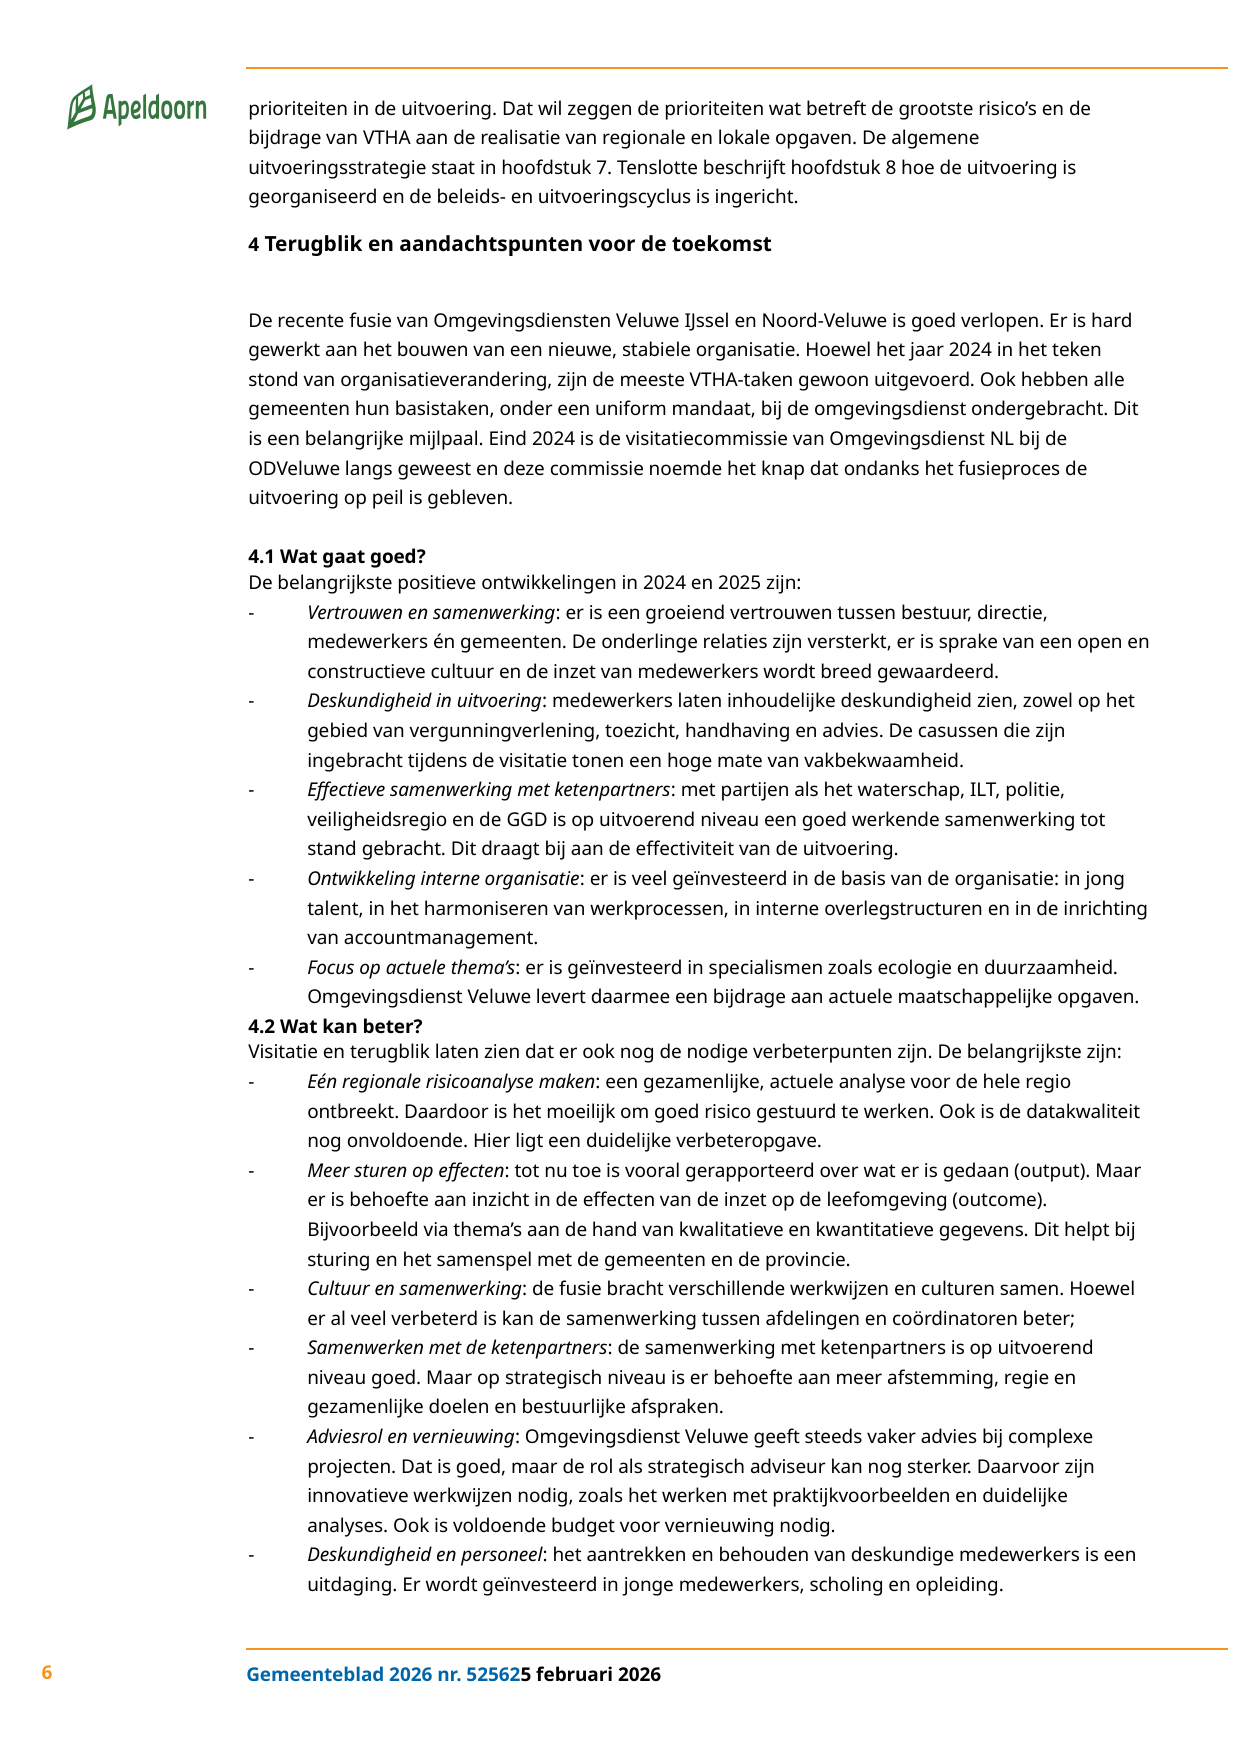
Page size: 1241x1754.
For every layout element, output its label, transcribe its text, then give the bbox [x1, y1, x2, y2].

list Meer sturen op effecten: tot nu toe is vooral gerapporteerd over wat er is gedaan (output). Maar er is behoefte aan inzicht in de effecten van de inzet op de leefomgeving (outcome). Bijvoorbeeld via thema’s aan de hand van kwalitatieve en kwantitatieve gegevens. Dit helpt bij sturing en het samenspel met de gemeenten en de provincie. [248, 1157, 1152, 1272]
text 4.2 Wat kan beter? [248, 1013, 1152, 1039]
list Samenwerken met de ketenpartners: de samenwerking met ketenpartners is op uitvoerend niveau goed. Maar op strategisch niveau is er behoefte aan meer afstemming, regie en gezamenlijke doelen en bestuurlijke afspraken. [248, 1334, 1152, 1419]
picture [41, 47, 231, 172]
list Cultuur en samenwerking: de fusie bracht verschillende werkwijzen en culturen samen. Hoewel er al veel verbeterd is kan de samenwerking tussen afdelingen en coördinatoren beter; [248, 1275, 1152, 1331]
list Effectieve samenwerking met ketenpartners: met partijen als het waterschap, ILT, politie, veiligheidsregio en de GGD is op uitvoerend niveau een goed werkende samenwerking tot stand gebracht. Dit draagt bij aan de effectiviteit van de uitvoering. [248, 776, 1152, 861]
list Eén regionale risicoanalyse maken: een gezamenlijke, actuele analyse voor de hele regio ontbreekt. Daardoor is het moeilijk om goed risico gestuurd te werken. Ook is de datakwaliteit nog onvoldoende. Hier ligt een duidelijke verbeteropgave. [248, 1068, 1152, 1153]
text 4.1 Wat gaat goed? [248, 543, 1152, 569]
text De belangrijkste positieve ontwikkelingen in 2024 en 2025 zijn: [248, 569, 1152, 595]
list Deskundigheid in uitvoering: medewerkers laten inhoudelijke deskundigheid zien, zowel op het gebied van vergunningverlening, toezicht, handhaving en advies. De casussen die zijn ingebracht tijdens de visitatie tonen een hoge mate van vakbekwaamheid. [248, 688, 1152, 772]
list Ontwikkeling interne organisatie: er is veel geïnvesteerd in de basis van de organisatie: in jong talent, in het harmoniseren van werkprocessen, in interne overlegstructuren en in de inrichting van accountmanagement. [248, 865, 1152, 950]
list Deskundigheid en personeel: het aantrekken en behouden van deskundige medewerkers is een uitdaging. Er wordt geïnvesteerd in jonge medewerkers, scholing en opleiding. [248, 1542, 1152, 1597]
list Adviesrol en vernieuwing: Omgevingsdienst Veluwe geeft steeds vaker advies bij complexe projecten. Dat is goed, maar de rol als strategisch adviseur kan nog sterker. Daarvoor zijn innovatieve werkwijzen nodig, zoals het werken met praktijkvoorbeelden en duidelijke analyses. Ook is voldoende budget voor vernieuwing nodig. [248, 1423, 1152, 1538]
list Focus op actuele thema’s: er is geïnvesteerd in specialismen zoals ecologie en duurzaamheid. Omgevingsdienst Veluwe levert daarmee een bijdrage aan actuele maatschappelijke opgaven. [248, 954, 1152, 1009]
text Visitatie en terugblik laten zien dat er ook nog de nodige verbeterpunten zijn. De belangrijkste zijn: [248, 1039, 1152, 1064]
text 4 Terugblik en aandachtspunten voor de toekomst [248, 229, 1152, 258]
text prioriteiten in de uitvoering. Dat wil zeggen de prioriteiten wat betreft de grootste risico’s en de bijdrage van VTHA aan de realisatie van regionale en lokale opgaven. De algemene uitvoeringsstrategie staat in hoofdstuk 7. Tenslotte beschrijft hoofdstuk 8 hoe de uitvoering is georganiseerd en de beleids- en uitvoeringscyclus is ingericht. [248, 95, 1152, 209]
list Vertrouwen en samenwerking: er is een groeiend vertrouwen tussen bestuur, directie, medewerkers én gemeenten. De onderlinge relaties zijn versterkt, er is sprake van een open en constructieve cultuur en de inzet van medewerkers wordt breed gewaardeerd. [248, 599, 1152, 684]
text De recente fusie van Omgevingsdiensten Veluwe IJssel en Noord-Veluwe is goed verlopen. Er is hard gewerkt aan het bouwen van een nieuwe, stabiele organisatie. Hoewel het jaar 2024 in het teken stond van organisatieverandering, zijn de meeste VTHA-taken gewoon uitgevoerd. Ook hebben alle gemeenten hun basistaken, onder een uniform mandaat, bij de omgevingsdienst ondergebracht. Dit is een belangrijke mijlpaal. Eind 2024 is de visitatiecommissie van Omgevingsdienst NL bij de ODVeluwe langs geweest en deze commissie noemde het knap dat ondanks het fusieproces de uitvoering op peil is gebleven. [248, 307, 1152, 510]
